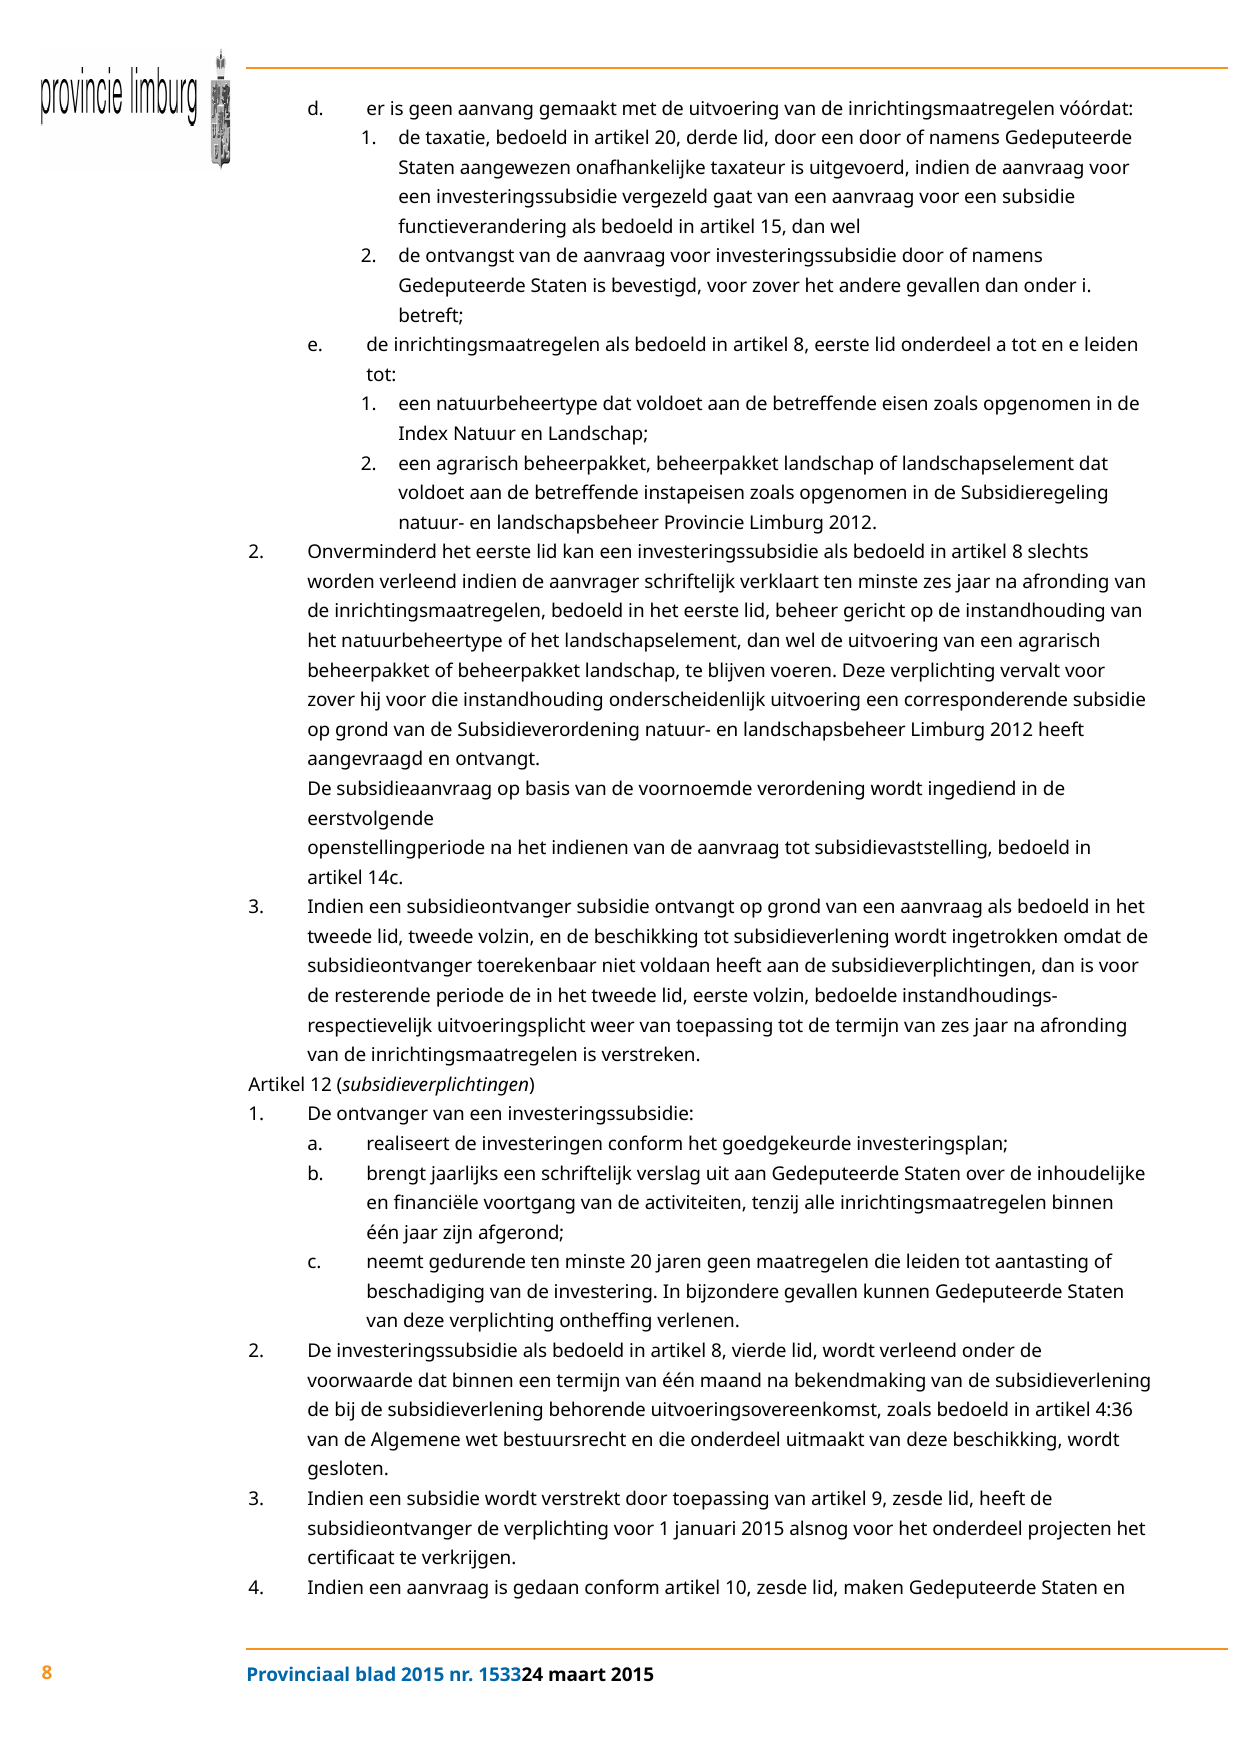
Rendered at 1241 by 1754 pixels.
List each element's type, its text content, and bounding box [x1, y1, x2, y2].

list realiseert de investeringen conform het goedgekeurde investeringsplan; [307, 1130, 1152, 1156]
list Indien een aanvraag is gedaan conform artikel 10, zesde lid, maken Gedeputeerde Staten en [248, 1574, 1152, 1600]
list een natuurbeheertype dat voldoet aan de betreffende eisen zoals opgenomen in de Index Natuur en Landschap; [361, 391, 1152, 446]
list er is geen aanvang gemaakt met de uitvoering van de inrichtingsmaatregelen vóórdat: [307, 95, 1152, 121]
list de taxatie, bedoeld in artikel 20, derde lid, door een door of namens Gedeputeerde Staten aangewezen onafhankelijke taxateur is uitgevoerd, indien de aanvraag voor een investeringssubsidie vergezeld gaat van een aanvraag voor een subsidie functieverandering als bedoeld in artikel 15, dan wel [361, 124, 1152, 239]
list De ontvanger van een investeringssubsidie: [248, 1101, 1152, 1126]
list de inrichtingsmaatregelen als bedoeld in artikel 8, eerste lid onderdeel a tot en e leiden tot: [307, 331, 1152, 387]
picture [41, 47, 231, 172]
text Artikel 12 (subsidieverplichtingen) [248, 1071, 1152, 1097]
list neemt gedurende ten minste 20 jaren geen maatregelen die leiden tot aantasting of beschadiging van de investering. In bijzondere gevallen kunnen Gedeputeerde Staten van deze verplichting ontheffing verlenen. [307, 1248, 1152, 1333]
list De subsidieaanvraag op basis van de voornoemde verordening wordt ingediend in de eerstvolgende [248, 775, 1152, 831]
list een agrarisch beheerpakket, beheerpakket landschap of landschapselement dat voldoet aan de betreffende instapeisen zoals opgenomen in de Subsidieregeling natuur- en landschapsbeheer Provincie Limburg 2012. [361, 450, 1152, 535]
list openstellingperiode na het indienen van de aanvraag tot subsidievaststelling, bedoeld in artikel 14c. [248, 834, 1152, 890]
list Indien een subsidie wordt verstrekt door toepassing van artikel 9, zesde lid, heeft de subsidieontvanger de verplichting voor 1 januari 2015 alsnog voor het onderdeel projecten het certificaat te verkrijgen. [248, 1485, 1152, 1570]
list brengt jaarlijks een schriftelijk verslag uit aan Gedeputeerde Staten over de inhoudelijke en financiële voortgang van de activiteiten, tenzij alle inrichtingsmaatregelen binnen één jaar zijn afgerond; [307, 1160, 1152, 1245]
list Onverminderd het eerste lid kan een investeringssubsidie als bedoeld in artikel 8 slechts worden verleend indien de aanvrager schriftelijk verklaart ten minste zes jaar na afronding van de inrichtingsmaatregelen, bedoeld in het eerste lid, beheer gericht op de instandhouding van het natuurbeheertype of het landschapselement, dan wel de uitvoering van een agrarisch beheerpakket of beheerpakket landschap, te blijven voeren. Deze verplichting vervalt voor zover hij voor die instandhouding onderscheidenlijk uitvoering een corresponderende subsidie op grond van de Subsidieverordening natuur- en landschapsbeheer Limburg 2012 heeft aangevraagd en ontvangt. [248, 538, 1152, 771]
list de ontvangst van de aanvraag voor investeringssubsidie door of namens Gedeputeerde Staten is bevestigd, voor zover het andere gevallen dan onder i. betreft; [361, 243, 1152, 328]
list De investeringssubsidie als bedoeld in artikel 8, vierde lid, wordt verleend onder de voorwaarde dat binnen een termijn van één maand na bekendmaking van de subsidieverlening de bij de subsidieverlening behorende uitvoeringsovereenkomst, zoals bedoeld in artikel 4:36 van de Algemene wet bestuursrecht en die onderdeel uitmaakt van deze beschikking, wordt gesloten. [248, 1337, 1152, 1481]
list Indien een subsidieontvanger subsidie ontvangt op grond van een aanvraag als bedoeld in het tweede lid, tweede volzin, en de beschikking tot subsidieverlening wordt ingetrokken omdat de subsidieontvanger toerekenbaar niet voldaan heeft aan de subsidieverplichtingen, dan is voor de resterende periode de in het tweede lid, eerste volzin, bedoelde instandhoudings- respectievelijk uitvoeringsplicht weer van toepassing tot de termijn van zes jaar na afronding van de inrichtingsmaatregelen is verstreken. [248, 893, 1152, 1067]
